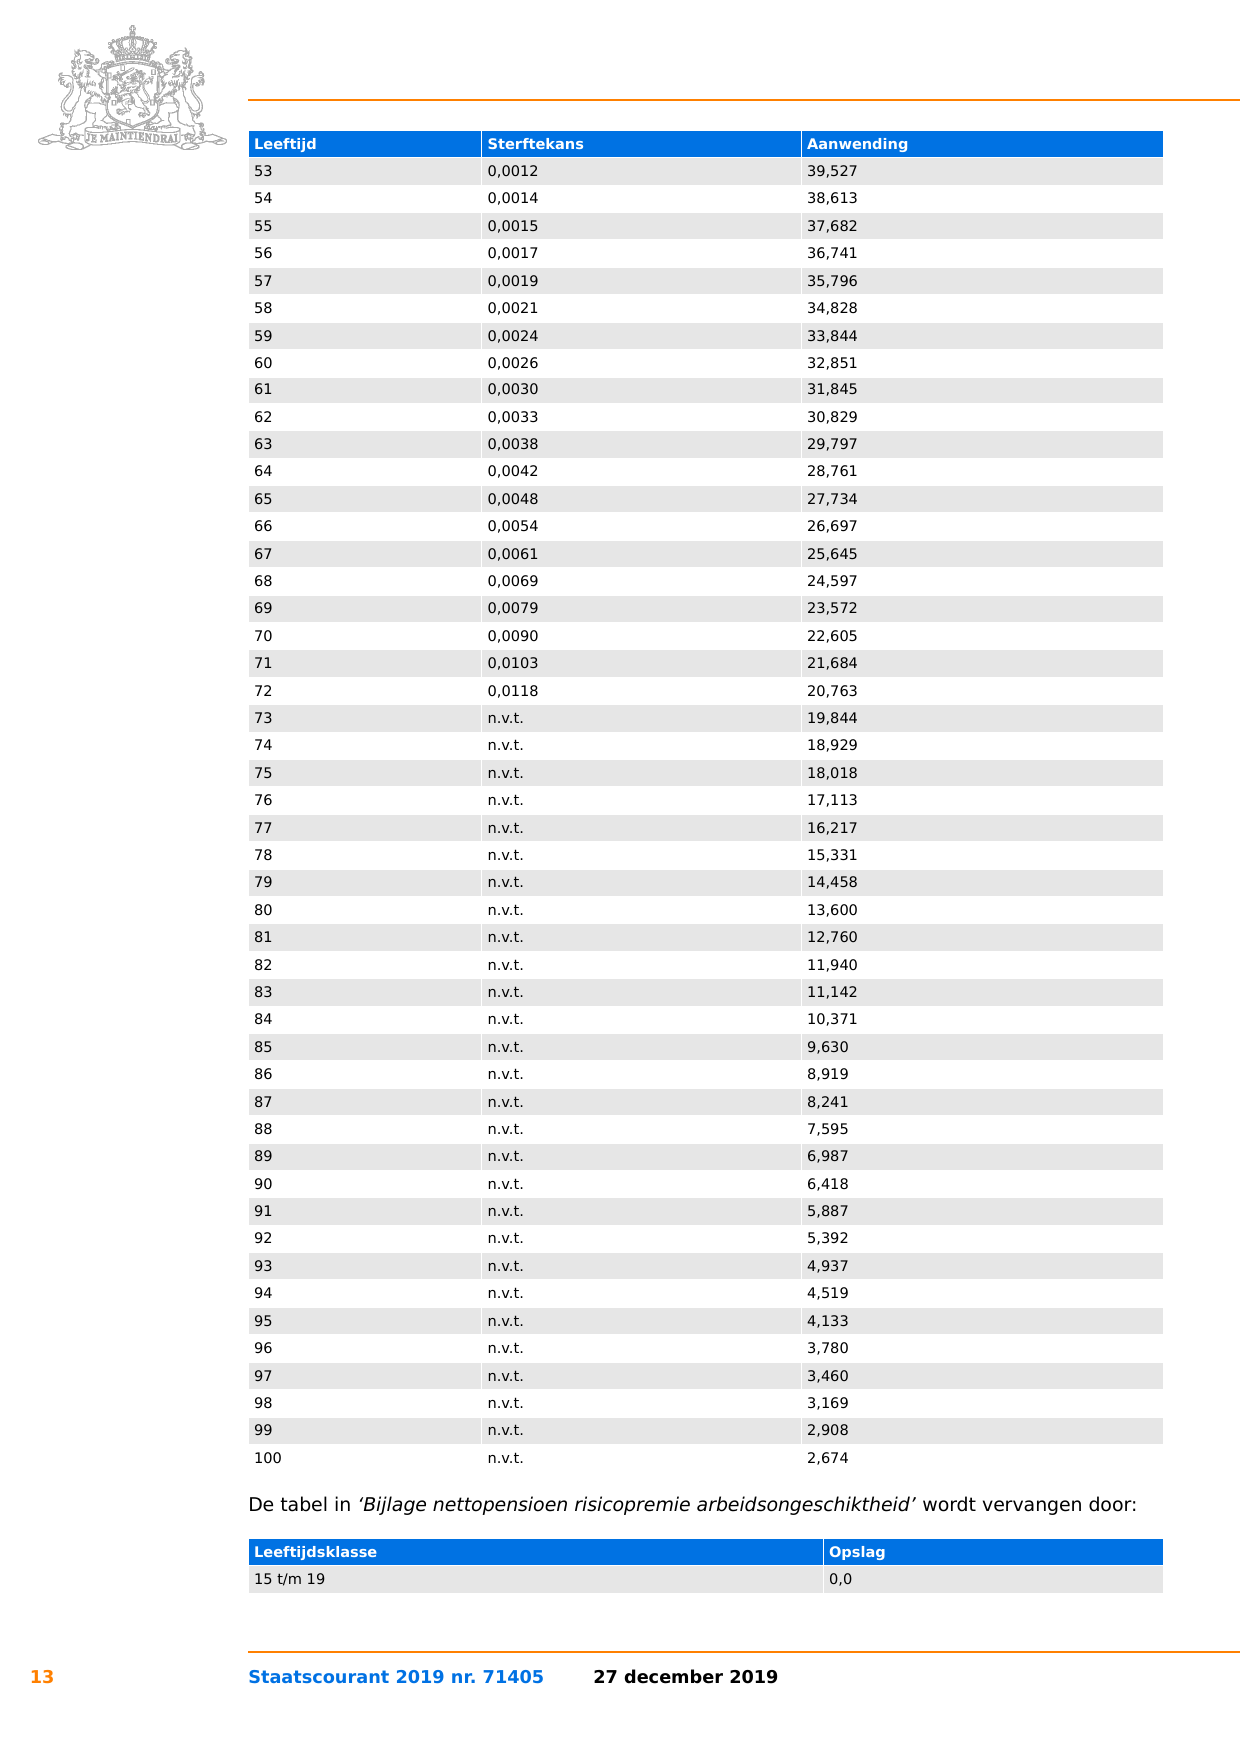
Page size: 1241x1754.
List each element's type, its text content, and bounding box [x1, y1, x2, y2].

table_header Sterftekans [482, 131, 801, 157]
table_cell 0,0026 [482, 350, 801, 376]
table_cell 99 [249, 1418, 481, 1444]
table_cell 13,600 [802, 897, 1163, 923]
table_cell n.v.t. [482, 1116, 801, 1142]
table_cell n.v.t. [482, 1144, 801, 1170]
table_cell n.v.t. [482, 924, 801, 951]
table_cell 0,0079 [482, 596, 801, 622]
table_cell 25,645 [802, 541, 1163, 567]
table_cell 73 [249, 705, 481, 732]
table_cell 59 [249, 323, 481, 349]
table_cell 29,797 [802, 431, 1163, 458]
table_cell 37,682 [802, 213, 1163, 239]
table_cell 0,0038 [482, 431, 801, 458]
table_cell 83 [249, 979, 481, 1006]
table_cell 4,133 [802, 1308, 1163, 1334]
table_cell 18,929 [802, 733, 1163, 759]
table_cell 5,887 [802, 1198, 1163, 1225]
table_cell n.v.t. [482, 952, 801, 978]
table_cell 15 t/m 19 [249, 1566, 823, 1593]
table_header Opslag [824, 1539, 1163, 1565]
table_cell 4,937 [802, 1253, 1163, 1279]
table_cell 8,241 [802, 1089, 1163, 1115]
table_cell 95 [249, 1308, 481, 1334]
table_cell n.v.t. [482, 1308, 801, 1334]
table_cell 4,519 [802, 1281, 1163, 1307]
table_cell 77 [249, 815, 481, 841]
table_cell 0,0030 [482, 378, 801, 403]
table_cell 82 [249, 952, 481, 978]
table_cell 96 [249, 1335, 481, 1362]
table_cell 76 [249, 788, 481, 814]
table_cell n.v.t. [482, 788, 801, 814]
table_cell 0,0118 [482, 678, 801, 704]
table_cell 66 [249, 514, 481, 540]
table_cell 0,0012 [482, 158, 801, 185]
table_cell 9,630 [802, 1034, 1163, 1060]
table_cell n.v.t. [482, 1171, 801, 1197]
table_cell 57 [249, 268, 481, 294]
table_header Leeftijdsklasse [249, 1539, 823, 1565]
table_cell 33,844 [802, 323, 1163, 349]
table_cell 0,0021 [482, 295, 801, 322]
table_cell 11,940 [802, 952, 1163, 978]
table_cell 64 [249, 459, 481, 485]
table_cell 39,527 [802, 158, 1163, 185]
table_cell 7,595 [802, 1116, 1163, 1142]
table_cell 0,0017 [482, 241, 801, 267]
table_cell 2,674 [802, 1445, 1163, 1471]
table_cell 93 [249, 1253, 481, 1279]
table_cell 78 [249, 842, 481, 868]
table_cell n.v.t. [482, 1226, 801, 1252]
table_cell 74 [249, 733, 481, 759]
table_cell n.v.t. [482, 1445, 801, 1471]
table_cell 53 [249, 158, 481, 185]
table_cell n.v.t. [482, 1418, 801, 1444]
table_cell 5,392 [802, 1226, 1163, 1252]
table_cell 3,780 [802, 1335, 1163, 1362]
table_cell 87 [249, 1089, 481, 1115]
table_cell 0,0103 [482, 650, 801, 677]
table_cell 34,828 [802, 295, 1163, 322]
table_cell n.v.t. [482, 1061, 801, 1088]
table_cell 58 [249, 295, 481, 322]
text De tabel in ‘Bijlage nettopensioen risicopremie arbeidsongeschiktheid’ wordt vervangen door: [248, 1494, 1163, 1516]
table_cell 0,0042 [482, 459, 801, 485]
table_cell n.v.t. [482, 897, 801, 923]
table_cell 69 [249, 596, 481, 622]
table_cell 62 [249, 404, 481, 430]
table_cell n.v.t. [482, 1363, 801, 1389]
table_cell 3,169 [802, 1390, 1163, 1416]
table_cell 2,908 [802, 1418, 1163, 1444]
table_cell 36,741 [802, 241, 1163, 267]
table_cell 26,697 [802, 514, 1163, 540]
table_cell 15,331 [802, 842, 1163, 868]
table_cell 22,605 [802, 623, 1163, 649]
table_cell 71 [249, 650, 481, 677]
table_cell 3,460 [802, 1363, 1163, 1389]
table_cell 84 [249, 1007, 481, 1033]
table_cell 98 [249, 1390, 481, 1416]
table_cell n.v.t. [482, 1253, 801, 1279]
table_cell 20,763 [802, 678, 1163, 704]
table_cell 30,829 [802, 404, 1163, 430]
table_cell 54 [249, 186, 481, 212]
table_cell n.v.t. [482, 705, 801, 732]
table_cell 18,018 [802, 760, 1163, 786]
table_cell 72 [249, 678, 481, 704]
table_cell 31,845 [802, 378, 1163, 403]
table_cell 27,734 [802, 486, 1163, 512]
table_cell 0,0014 [482, 186, 801, 212]
table_cell 85 [249, 1034, 481, 1060]
table_cell 6,418 [802, 1171, 1163, 1197]
table_cell 89 [249, 1144, 481, 1170]
table_cell 10,371 [802, 1007, 1163, 1033]
table_cell n.v.t. [482, 733, 801, 759]
table_cell n.v.t. [482, 842, 801, 868]
table_cell 67 [249, 541, 481, 567]
table_cell 0,0024 [482, 323, 801, 349]
table_cell 38,613 [802, 186, 1163, 212]
table_cell 11,142 [802, 979, 1163, 1006]
table_cell 94 [249, 1281, 481, 1307]
table_cell n.v.t. [482, 870, 801, 896]
table_cell 14,458 [802, 870, 1163, 896]
table_cell 16,217 [802, 815, 1163, 841]
table_cell 97 [249, 1363, 481, 1389]
table_cell 100 [249, 1445, 481, 1471]
table_cell n.v.t. [482, 1198, 801, 1225]
table_cell 0,0 [824, 1566, 1163, 1593]
table_header Leeftijd [249, 131, 481, 157]
table_cell 63 [249, 431, 481, 458]
table_cell 24,597 [802, 568, 1163, 594]
table_cell 6,987 [802, 1144, 1163, 1170]
table_cell 0,0061 [482, 541, 801, 567]
table_cell n.v.t. [482, 1281, 801, 1307]
table_cell 65 [249, 486, 481, 512]
table_cell n.v.t. [482, 1007, 801, 1033]
table_cell 90 [249, 1171, 481, 1197]
table_cell 0,0069 [482, 568, 801, 594]
table_cell 8,919 [802, 1061, 1163, 1088]
table_cell 75 [249, 760, 481, 786]
table_cell 35,796 [802, 268, 1163, 294]
table_cell 80 [249, 897, 481, 923]
table_cell 55 [249, 213, 481, 239]
table_cell 91 [249, 1198, 481, 1225]
table_cell 79 [249, 870, 481, 896]
table_cell 88 [249, 1116, 481, 1142]
table_cell 56 [249, 241, 481, 267]
table_cell 17,113 [802, 788, 1163, 814]
table_cell 81 [249, 924, 481, 951]
table_cell n.v.t. [482, 1335, 801, 1362]
table_cell 61 [249, 378, 481, 403]
table_cell n.v.t. [482, 760, 801, 786]
table_cell 23,572 [802, 596, 1163, 622]
table_cell 0,0015 [482, 213, 801, 239]
table_cell 12,760 [802, 924, 1163, 951]
table_cell 0,0019 [482, 268, 801, 294]
table_cell 0,0033 [482, 404, 801, 430]
table_cell 70 [249, 623, 481, 649]
table_cell 92 [249, 1226, 481, 1252]
table_cell 32,851 [802, 350, 1163, 376]
table_cell n.v.t. [482, 979, 801, 1006]
table_cell 28,761 [802, 459, 1163, 485]
table_cell 60 [249, 350, 481, 376]
table_cell 86 [249, 1061, 481, 1088]
picture [38, 25, 227, 150]
table_header Aanwending [802, 131, 1163, 157]
table_cell 0,0048 [482, 486, 801, 512]
table_cell 68 [249, 568, 481, 594]
table_cell 0,0090 [482, 623, 801, 649]
table_cell 19,844 [802, 705, 1163, 732]
table_cell n.v.t. [482, 1390, 801, 1416]
table_cell n.v.t. [482, 815, 801, 841]
table_cell n.v.t. [482, 1034, 801, 1060]
table_cell 21,684 [802, 650, 1163, 677]
table_cell n.v.t. [482, 1089, 801, 1115]
table_cell 0,0054 [482, 514, 801, 540]
